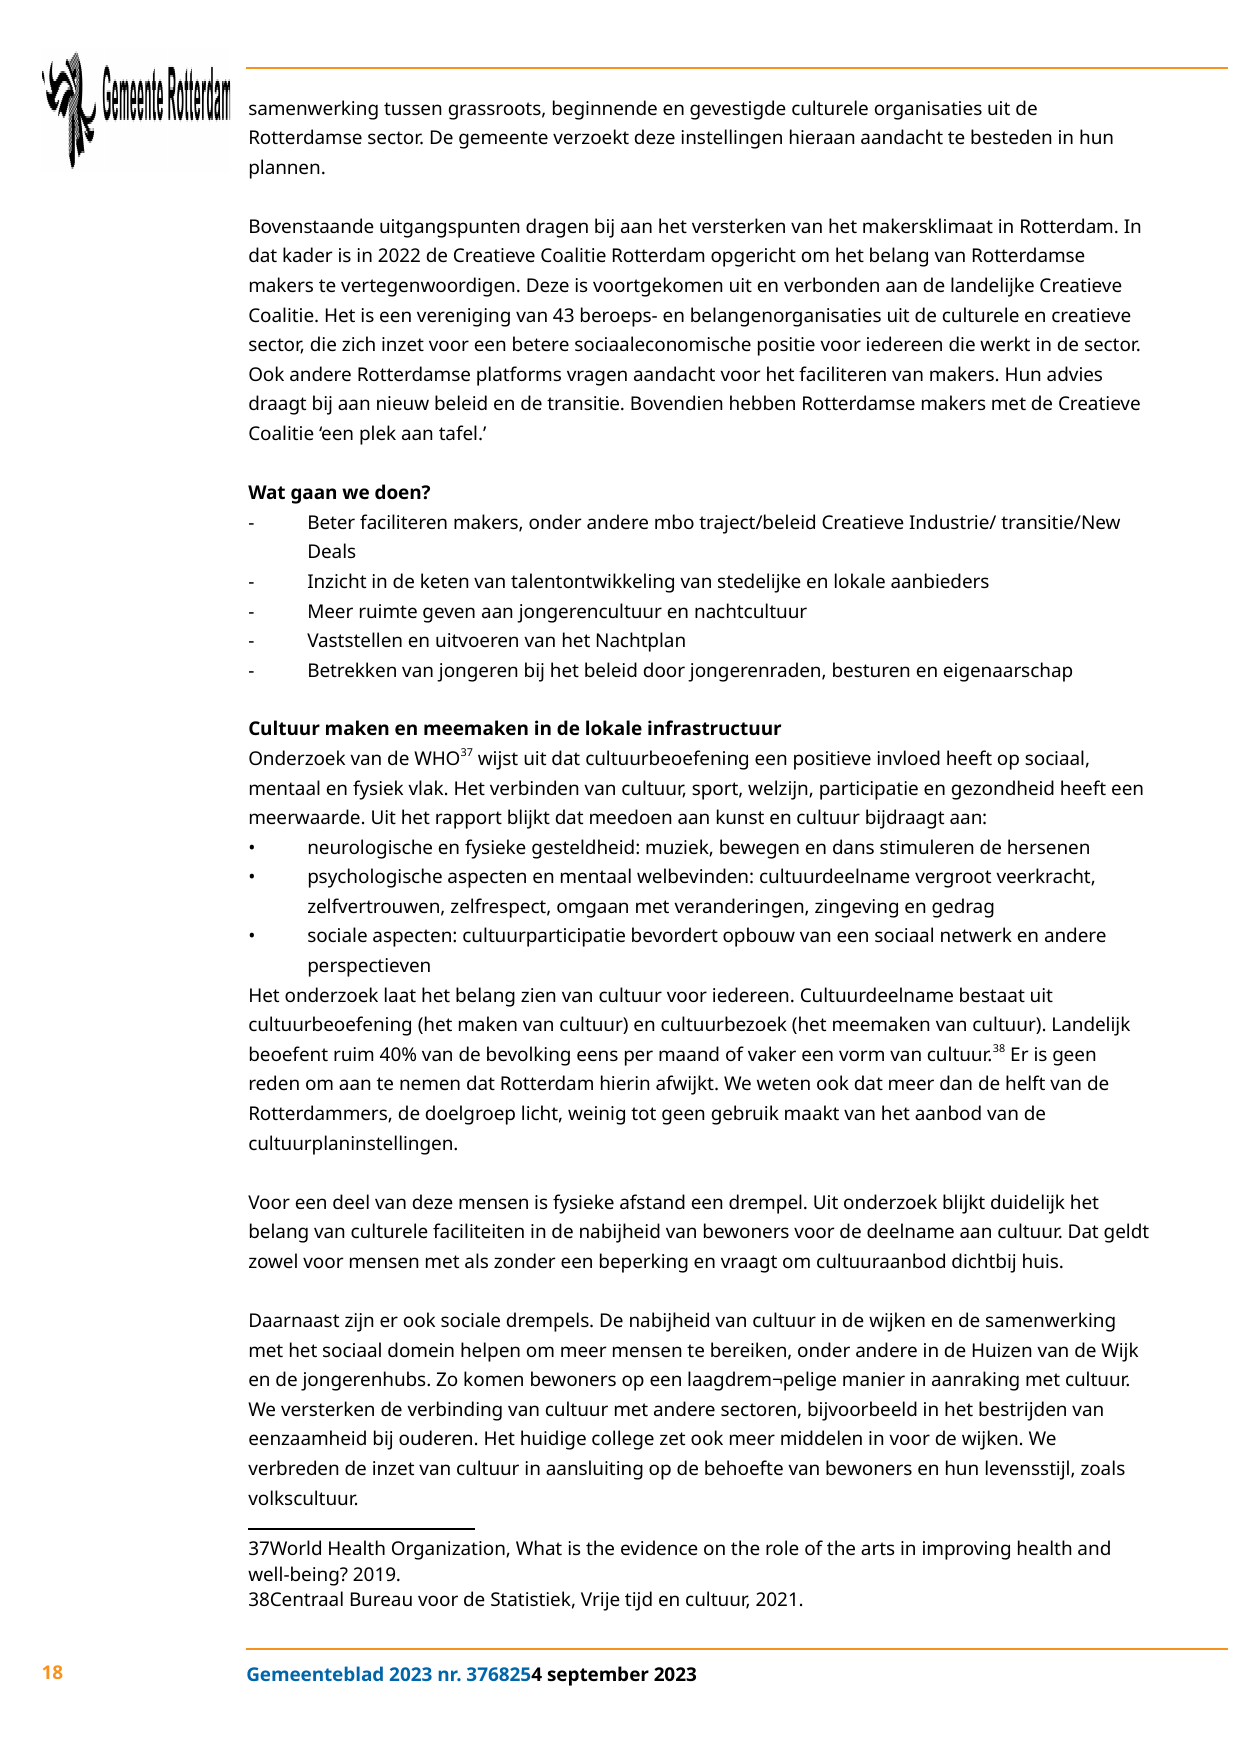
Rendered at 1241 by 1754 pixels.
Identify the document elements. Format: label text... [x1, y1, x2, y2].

text Daarnaast zijn er ook sociale drempels. De nabijheid van cultuur in de wijken en de samenwerking met het sociaal domein helpen om meer mensen te bereiken, onder andere in de Huizen van de Wijk en de jongerenhubs. Zo komen bewoners op een laagdrem¬pelige manier in aanraking met cultuur. We versterken de verbinding van cultuur met andere sectoren, bijvoorbeeld in het bestrijden van eenzaamheid bij ouderen. Het huidige college zet ook meer middelen in voor de wijken. We verbreden de inzet van cultuur in aansluiting op de behoefte van bewoners en hun levensstijl, zoals volkscultuur. [248, 1307, 1152, 1510]
list neurologische en fysieke gesteldheid: muziek, bewegen en dans stimuleren de hersenen [248, 834, 1152, 859]
text Voor een deel van deze mensen is fysieke afstand een drempel. Uit onderzoek blijkt duidelijk het belang van culturele faciliteiten in de nabijheid van bewoners voor de deelname aan cultuur. Dat geldt zowel voor mensen met als zonder een beperking en vraagt om cultuuraanbod dichtbij huis. [248, 1189, 1152, 1274]
text Onderzoek van de WHO wijst uit dat cultuurbeoefening een positieve invloed heeft op sociaal, mentaal en fysiek vlak. Het verbinden van cultuur, sport, welzijn, participatie en gezondheid heeft een meerwaarde. Uit het rapport blijkt dat meedoen aan kunst en cultuur bijdraagt aan: [248, 745, 1152, 830]
list psychologische aspecten en mentaal welbevinden: cultuurdeelname vergroot veerkracht, zelfvertrouwen, zelfrespect, omgaan met veranderingen, zingeving en gedrag [248, 863, 1152, 919]
text Het onderzoek laat het belang zien van cultuur voor iedereen. Cultuurdeelname bestaat uit cultuurbeoefening (het maken van cultuur) en cultuurbezoek (het meemaken van cultuur). Landelijk beoefent ruim 40% van de bevolking eens per maand of vaker een vorm van cultuur. Er is geen reden om aan te nemen dat Rotterdam hierin afwijkt. We weten ook dat meer dan de helft van de Rotterdammers, de doelgroep licht, weinig tot geen gebruik maakt van het aanbod van de cultuurplaninstellingen. [248, 982, 1152, 1155]
text Cultuur maken en meemaken in de lokale infrastructuur [248, 716, 1152, 741]
text Bovenstaande uitgangspunten dragen bij aan het versterken van het makersklimaat in Rotterdam. In dat kader is in 2022 de Creatieve Coalitie Rotterdam opgericht om het belang van Rotterdamse makers te vertegenwoordigen. Deze is voortgekomen uit en verbonden aan de landelijke Creatieve Coalitie. Het is een vereniging van 43 beroeps- en belangenorganisaties uit de culturele en creatieve sector, die zich inzet voor een betere sociaaleconomische positie voor iedereen die werkt in de sector. Ook andere Rotterdamse platforms vragen aandacht voor het faciliteren van makers. Hun advies draagt bij aan nieuw beleid en de transitie. Bovendien hebben Rotterdamse makers met de Creatieve Coalitie ‘een plek aan tafel.’ [248, 213, 1152, 446]
text World Health Organization, What is the evidence on the role of the arts in improving health and well-being? 2019. [248, 1535, 1152, 1586]
text Centraal Bureau voor de Statistiek, Vrije tijd en cultuur, 2021. [248, 1586, 1152, 1612]
table_header Wat gaan we doen? Beter faciliteren makers, onder andere mbo traject/beleid Creatieve Industrie/ transitie/New Deals Inzicht in de keten van talentontwikkeling van stedelijke en lokale aanbieders Meer ruimte geven aan jongerencultuur en nachtcultuur Vaststellen en uitvoeren van het Nachtplan Betrekken van jongeren bij het beleid door jongerenraden, besturen en eigenaarschap [248, 480, 1152, 683]
text samenwerking tussen grassroots, beginnende en gevestigde culturele organisaties uit de Rotterdamse sector. De gemeente verzoekt deze instellingen hieraan aandacht te besteden in hun plannen. [248, 95, 1152, 180]
picture [41, 47, 231, 172]
list sociale aspecten: cultuurparticipatie bevordert opbouw van een sociaal netwerk en andere perspectieven [248, 923, 1152, 978]
